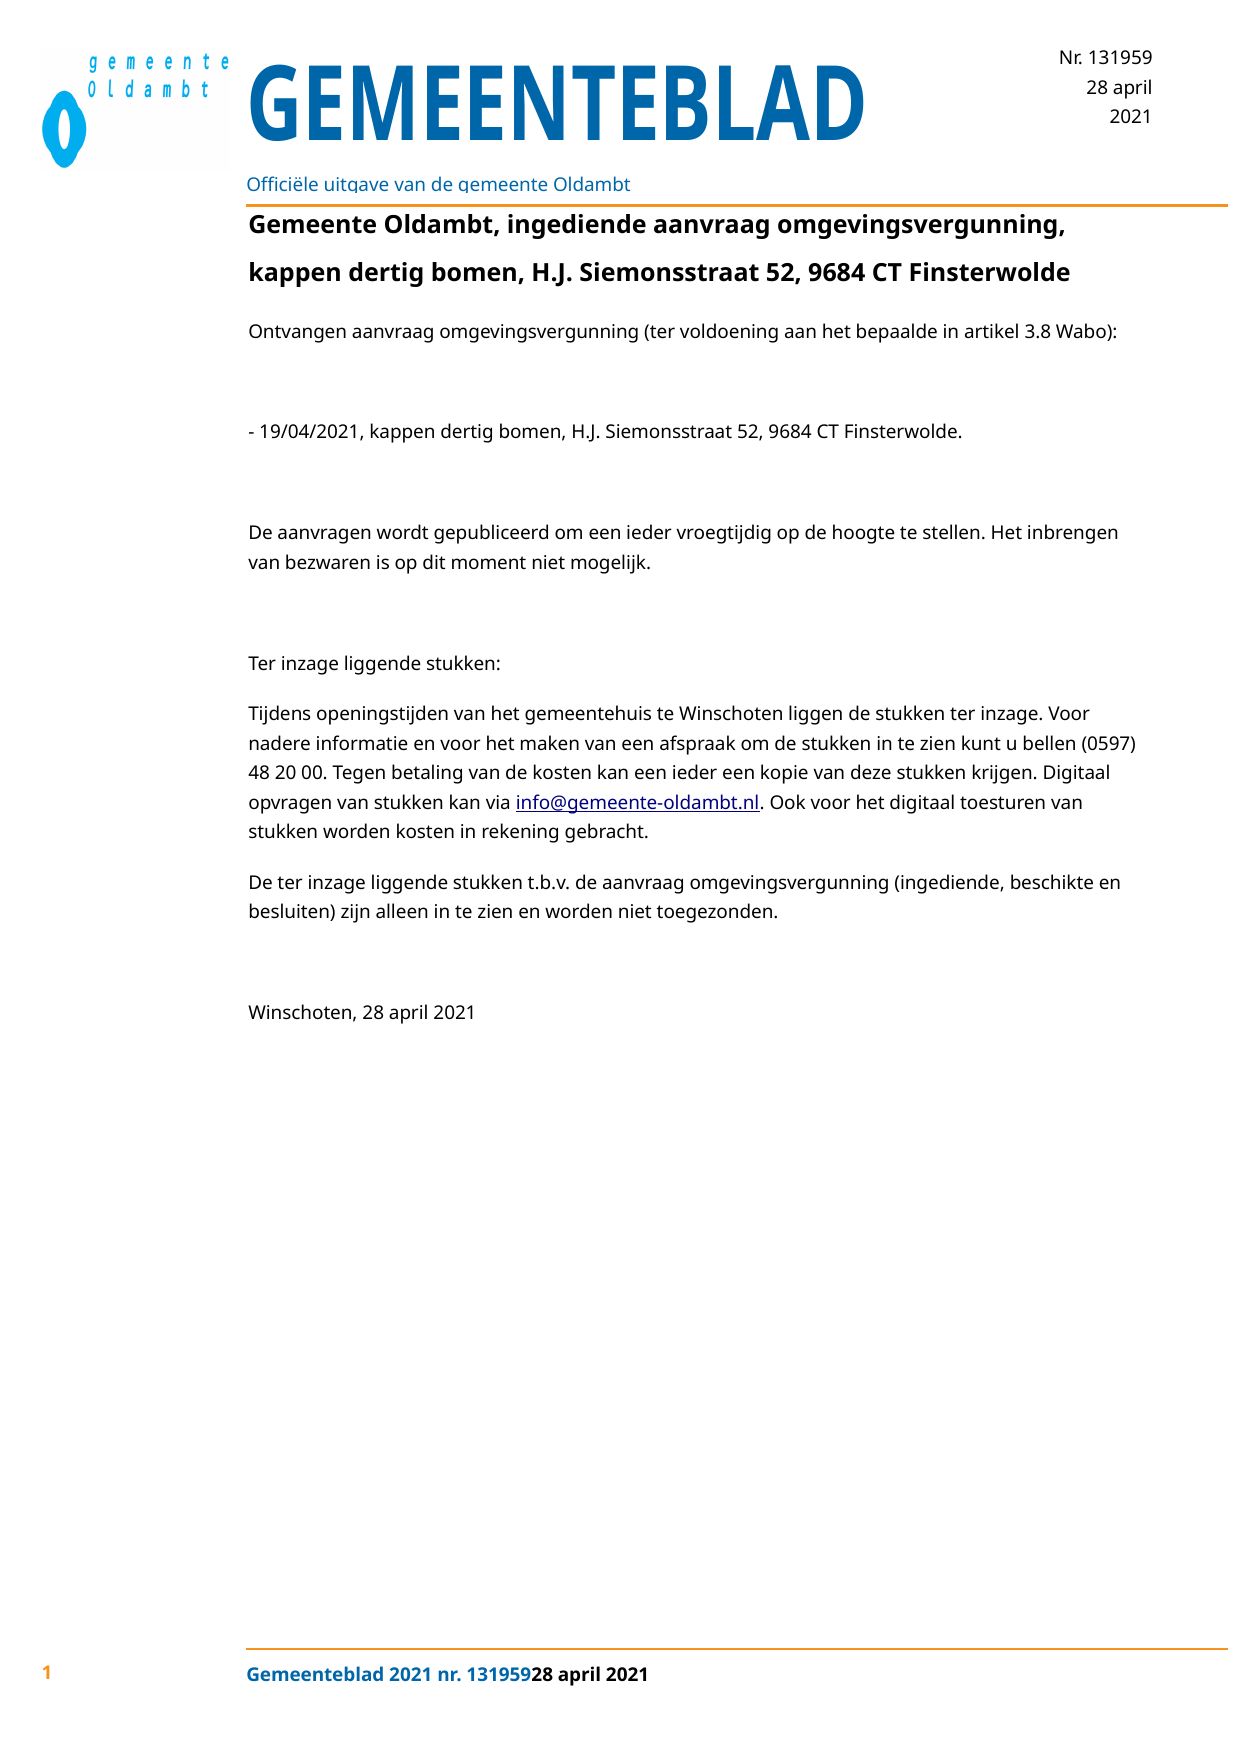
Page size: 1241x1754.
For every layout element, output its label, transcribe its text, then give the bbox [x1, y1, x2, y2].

text De aanvragen wordt gepubliceerd om een ieder vroegtijdig op de hoogte te stellen. Het inbrengen van bezwaren is op dit moment niet mogelijk. [248, 519, 1152, 575]
text Winschoten, 28 april 2021 [248, 999, 1152, 1025]
text Gemeente Oldambt, ingediende aanvraag omgevingsvergunning, kappen dertig bomen, H.J. Siemonsstraat 52, 9684 CT Finsterwolde [248, 207, 1152, 288]
text Tijdens openingstijden van het gemeentehuis te Winschoten liggen de stukken ter inzage. Voor nadere informatie en voor het maken van een afspraak om de stukken in te zien kunt u bellen (0597) 48 20 00. Tegen betaling van de kosten kan een ieder een kopie van deze stukken krijgen. Digitaal opvragen van stukken kan via info@gemeente-oldambt.nl. Ook voor het digitaal toesturen van stukken worden kosten in rekening gebracht. [248, 700, 1152, 844]
text - 19/04/2021, kappen dertig bomen, H.J. Siemonsstraat 52, 9684 CT Finsterwolde. [248, 419, 1152, 444]
text Ontvangen aanvraag omgevingsvergunning (ter voldoening aan het bepaalde in artikel 3.8 Wabo): [248, 318, 1152, 344]
text Ter inzage liggende stukken: [248, 650, 1152, 676]
text De ter inzage liggende stukken t.b.v. de aanvraag omgevingsvergunning (ingediende, beschikte en besluiten) zijn alleen in te zien en worden niet toegezonden. [248, 869, 1152, 924]
picture [41, 47, 231, 172]
